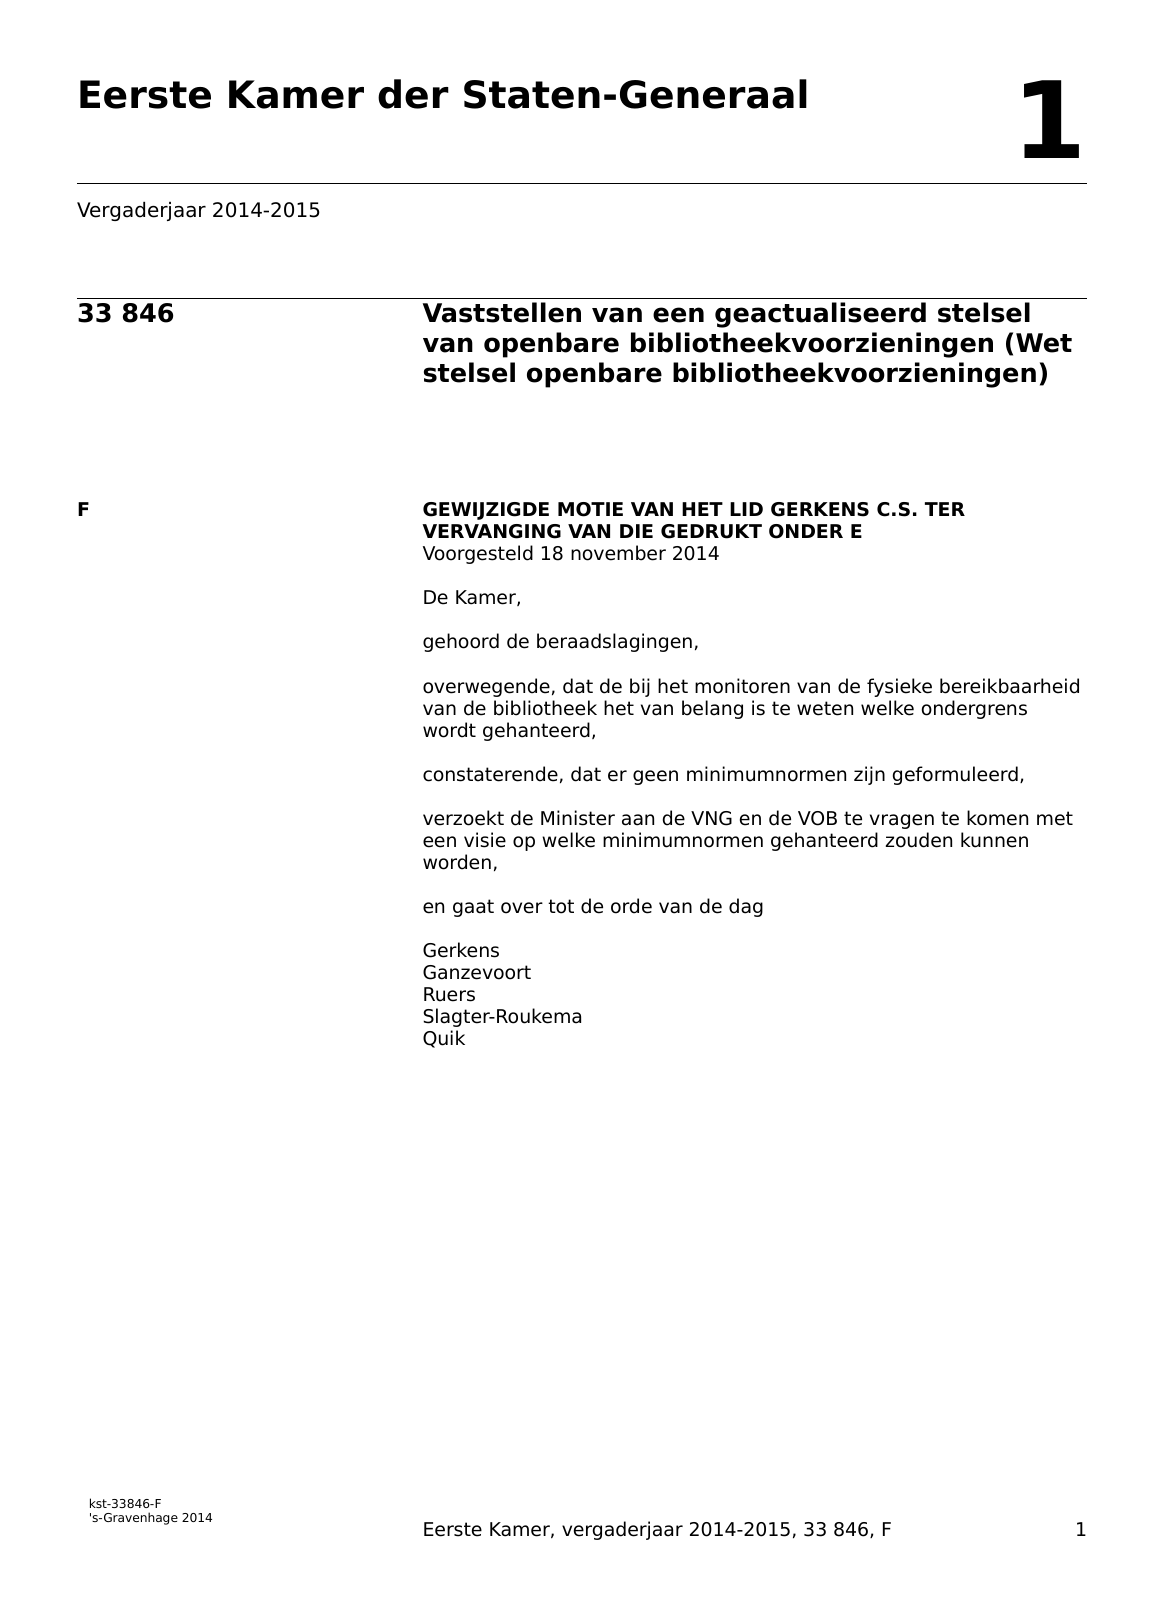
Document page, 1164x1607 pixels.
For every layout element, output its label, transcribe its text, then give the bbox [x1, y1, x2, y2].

text gehoord de beraadslagingen, [422, 631, 1087, 653]
text en gaat over tot de orde van de dag [422, 896, 1087, 918]
text constaterende, dat er geen minimumnormen zijn geformuleerd, [422, 764, 1087, 786]
text Quik [422, 1028, 1087, 1050]
subtitle 33 846 Vaststellen van een geactualiseerd stelsel van openbare bibliotheekvoorzieningen (Wet stelsel openbare bibliotheekvoorzieningen) [77, 299, 1087, 388]
text Slagter-Roukema [422, 1006, 1087, 1028]
text 's-Gravenhage 2014 [88, 1511, 323, 1525]
text Ruers [422, 984, 1087, 1006]
table_cell Vergaderjaar 2014-2015 [77, 184, 1087, 298]
text overwegende, dat de bij het monitoren van de fysieke bereikbaarheid van de bibliotheek het van belang is te weten welke ondergrens wordt gehanteerd, [422, 676, 1087, 741]
text kst-33846-F [88, 1497, 323, 1511]
subtitle F GEWIJZIGDE MOTIE VAN HET LID GERKENS C.S. TER VERVANGING VAN DIE GEDRUKT ONDER E [77, 499, 1087, 543]
text De Kamer, [422, 587, 1087, 609]
text Voorgesteld 18 november 2014 [422, 543, 1087, 565]
table_header Eerste Kamer der Staten-Generaal [77, 59, 886, 183]
table_header 1 [886, 59, 1087, 183]
text Ganzevoort [422, 962, 1087, 984]
text Gerkens [422, 940, 1087, 962]
text verzoekt de Minister aan de VNG en de VOB te vragen te komen met een visie op welke minimumnormen gehanteerd zouden kunnen worden, [422, 808, 1087, 874]
